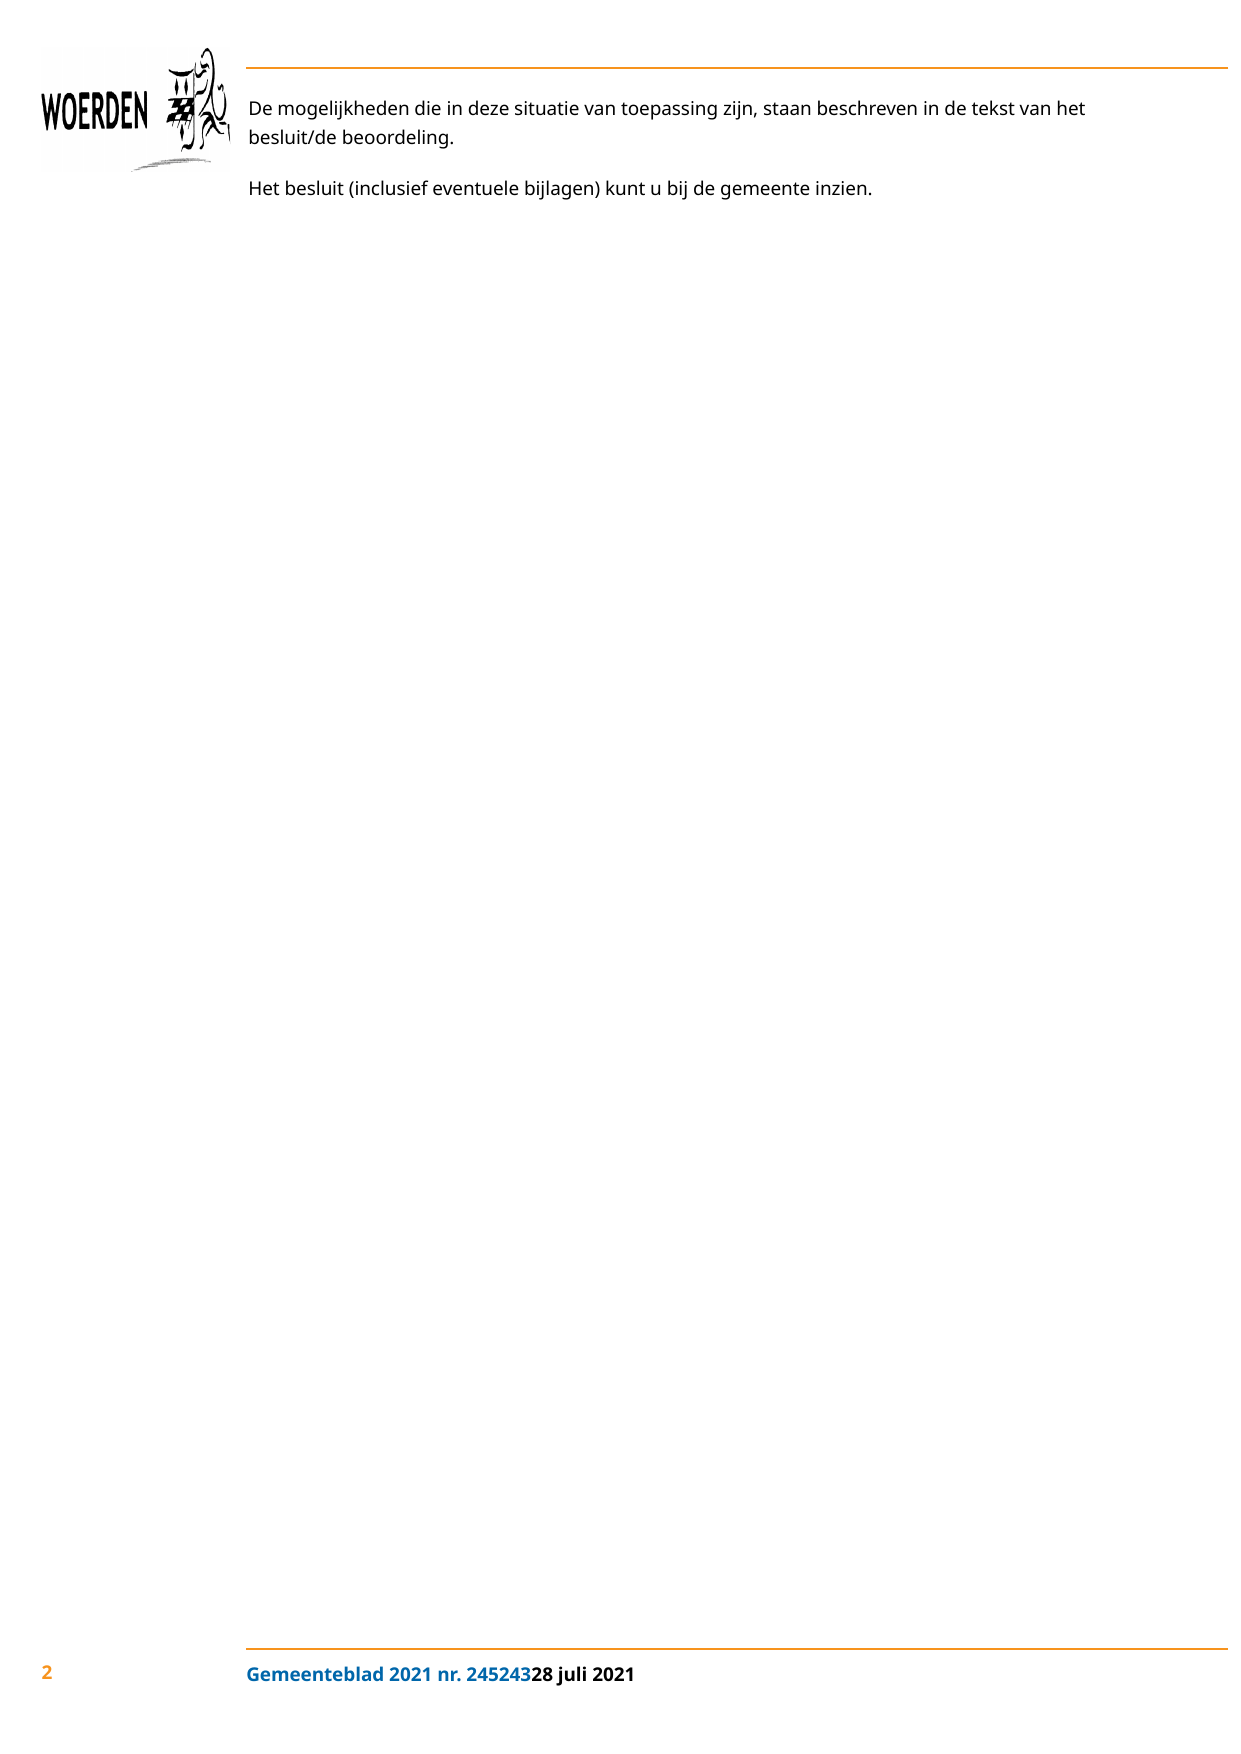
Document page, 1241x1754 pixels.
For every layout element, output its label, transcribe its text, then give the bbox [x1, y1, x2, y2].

text Het besluit (inclusief eventuele bijlagen) kunt u bij de gemeente inzien. [248, 175, 1152, 201]
picture [41, 47, 231, 172]
text De mogelijkheden die in deze situatie van toepassing zijn, staan beschreven in de tekst van het besluit/de beoordeling. [248, 95, 1152, 150]
